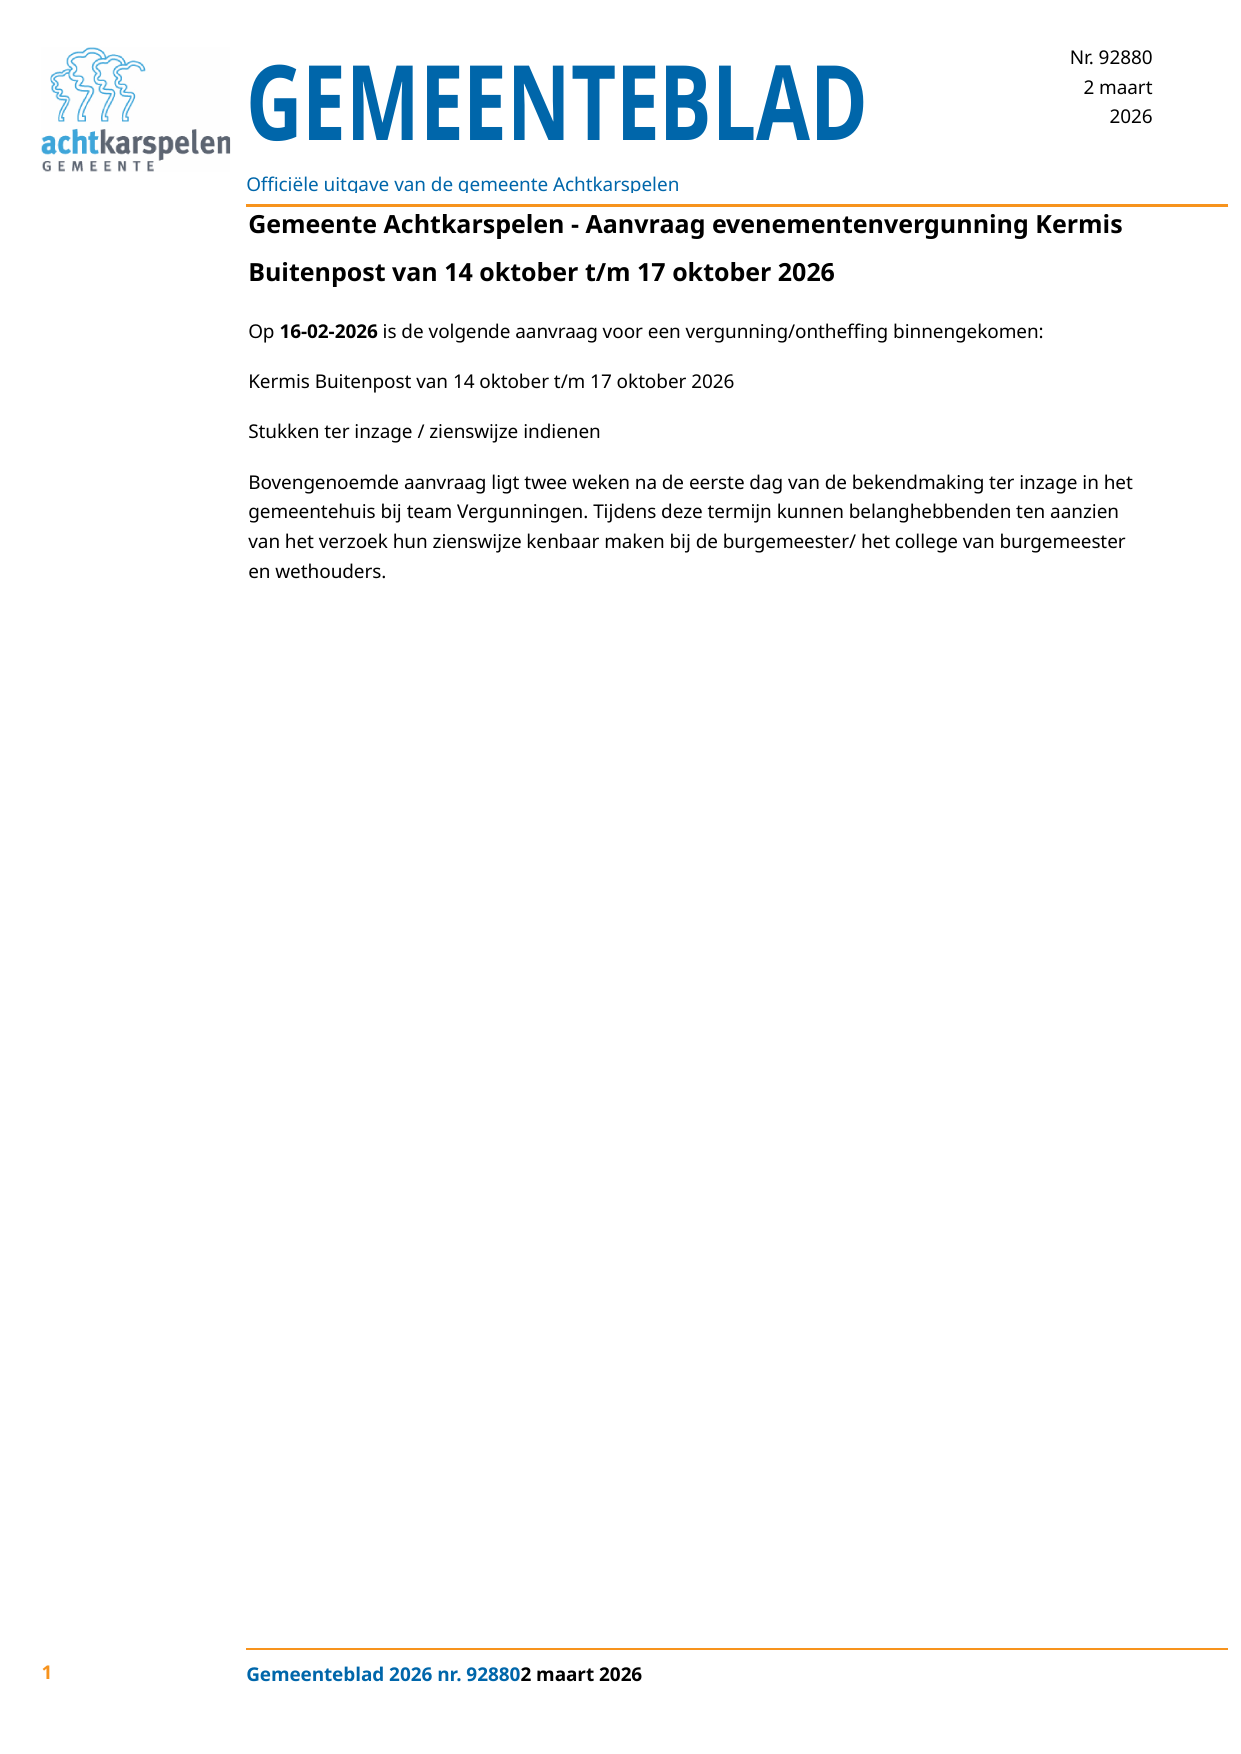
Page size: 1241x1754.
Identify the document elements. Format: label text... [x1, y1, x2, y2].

picture [41, 47, 231, 172]
text Stukken ter inzage / zienswijze indienen [248, 419, 1152, 444]
text Gemeente Achtkarspelen - Aanvraag evenementenvergunning Kermis Buitenpost van 14 oktober t/m 17 oktober 2026 [248, 207, 1152, 288]
text Bovengenoemde aanvraag ligt twee weken na de eerste dag van de bekendmaking ter inzage in het gemeentehuis bij team Vergunningen. Tijdens deze termijn kunnen belanghebbenden ten aanzien van het verzoek hun zienswijze kenbaar maken bij de burgemeester/ het college van burgemeester en wethouders. [248, 469, 1152, 584]
text Kermis Buitenpost van 14 oktober t/m 17 oktober 2026 [248, 368, 1152, 394]
text Op 16-02-2026 is de volgende aanvraag voor een vergunning/ontheffing binnengekomen: [248, 318, 1152, 344]
